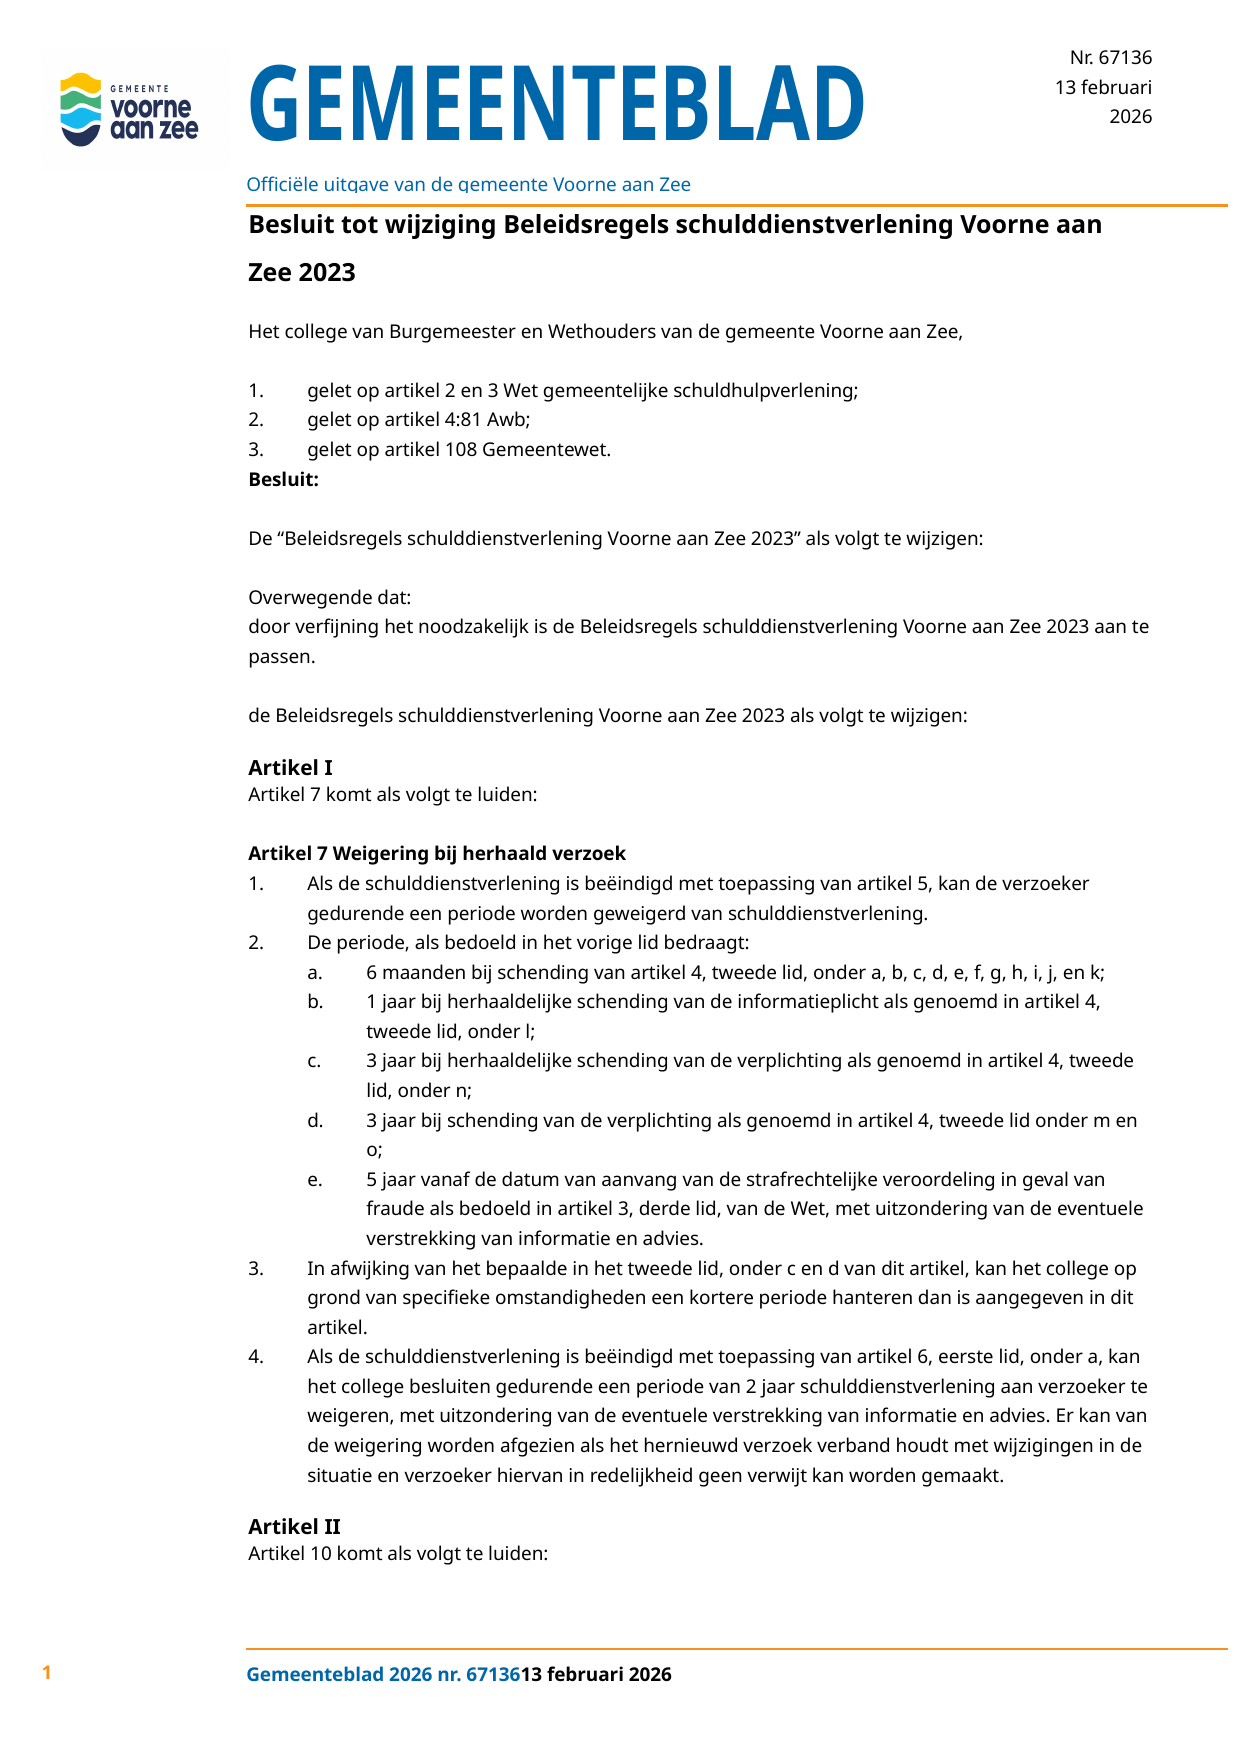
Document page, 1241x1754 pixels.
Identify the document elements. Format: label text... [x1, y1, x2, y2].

text Het college van Burgemeester en Wethouders van de gemeente Voorne aan Zee, [248, 318, 1152, 344]
text De “Beleidsregels schulddienstverlening Voorne aan Zee 2023” als volgt te wijzigen: [248, 525, 1152, 551]
list gelet op artikel 108 Gemeentewet. [248, 436, 1152, 462]
text Artikel 7 Weigering bij herhaald verzoek [248, 841, 1152, 866]
list 3 jaar bij schending van de verplichting als genoemd in artikel 4, tweede lid onder m en o; [307, 1107, 1152, 1162]
text Overwegende dat: [248, 584, 1152, 610]
list Als de schulddienstverlening is beëindigd met toepassing van artikel 5, kan de verzoeker gedurende een periode worden geweigerd van schulddienstverlening. [248, 870, 1152, 925]
list Als de schulddienstverlening is beëindigd met toepassing van artikel 6, eerste lid, onder a, kan het college besluiten gedurende een periode van 2 jaar schulddienstverlening aan verzoeker te weigeren, met uitzondering van de eventuele verstrekking van informatie en advies. Er kan van de weigering worden afgezien als het hernieuwd verzoek verband houdt met wijzigingen in de situatie en verzoeker hiervan in redelijkheid geen verwijt kan worden gemaakt. [248, 1343, 1152, 1487]
list 5 jaar vanaf de datum van aanvang van de strafrechtelijke veroordeling in geval van fraude als bedoeld in artikel 3, derde lid, van de Wet, met uitzondering van de eventuele verstrekking van informatie en advies. [307, 1166, 1152, 1251]
list gelet op artikel 4:81 Awb; [248, 407, 1152, 432]
picture [41, 47, 231, 172]
list gelet op artikel 2 en 3 Wet gemeentelijke schuldhulpverlening; [248, 377, 1152, 403]
list 3 jaar bij herhaaldelijke schending van de verplichting als genoemd in artikel 4, tweede lid, onder n; [307, 1048, 1152, 1103]
text door verfijning het noodzakelijk is de Beleidsregels schulddienstverlening Voorne aan Zee 2023 aan te passen. [248, 614, 1152, 669]
text Artikel 7 komt als volgt te luiden: [248, 781, 1152, 807]
text Artikel 10 komt als volgt te luiden: [248, 1541, 1152, 1566]
list 6 maanden bij schending van artikel 4, tweede lid, onder a, b, c, d, e, f, g, h, i, j, en k; [307, 959, 1152, 984]
text de Beleidsregels schulddienstverlening Voorne aan Zee 2023 als volgt te wijzigen: [248, 702, 1152, 728]
text Artikel II [248, 1512, 1152, 1541]
text Artikel I [248, 753, 1152, 781]
text Besluit tot wijziging Beleidsregels schulddienstverlening Voorne aan Zee 2023 [248, 207, 1152, 288]
text Besluit: [248, 466, 1152, 492]
list 1 jaar bij herhaaldelijke schending van de informatieplicht als genoemd in artikel 4, tweede lid, onder l; [307, 988, 1152, 1044]
list De periode, als bedoeld in het vorige lid bedraagt: [248, 929, 1152, 955]
list In afwijking van het bepaalde in het tweede lid, onder c en d van dit artikel, kan het college op grond van specifieke omstandigheden een kortere periode hanteren dan is aangegeven in dit artikel. [248, 1255, 1152, 1339]
